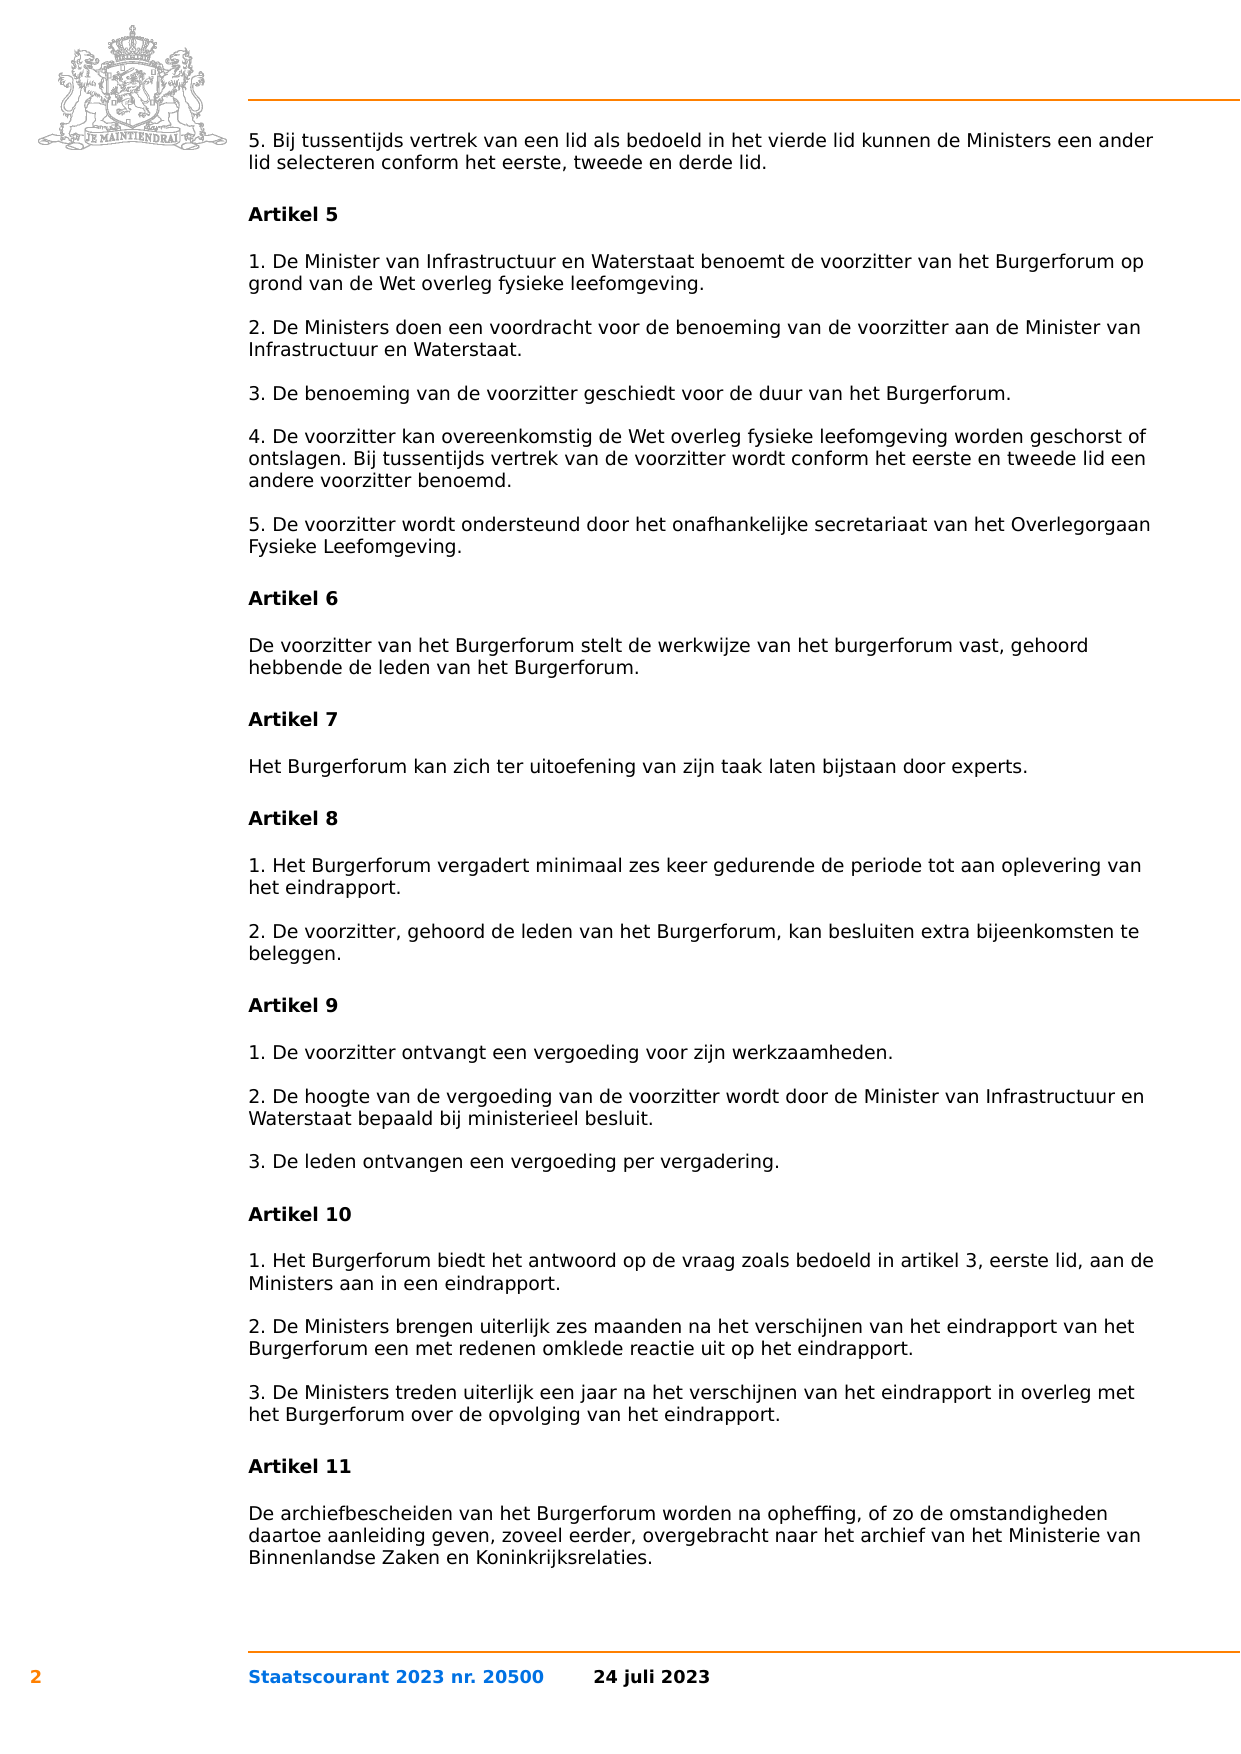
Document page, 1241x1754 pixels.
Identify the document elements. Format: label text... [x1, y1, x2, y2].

text 5. De voorzitter wordt ondersteund door het onafhankelijke secretariaat van het Overlegorgaan Fysieke Leefomgeving. [248, 514, 1163, 558]
text 2. De Ministers doen een voordracht voor de benoeming van de voorzitter aan de Minister van Infrastructuur en Waterstaat. [248, 317, 1163, 361]
subtitle Artikel 6 [248, 588, 1163, 610]
subtitle Artikel 5 [248, 204, 1163, 226]
text 5. Bij tussentijds vertrek van een lid als bedoeld in het vierde lid kunnen de Ministers een ander lid selecteren conform het eerste, tweede en derde lid. [248, 130, 1163, 174]
subtitle Artikel 11 [248, 1456, 1163, 1478]
text 3. De benoeming van de voorzitter geschiedt voor de duur van het Burgerforum. [248, 382, 1163, 404]
picture [38, 25, 227, 150]
text 3. De Ministers treden uiterlijk een jaar na het verschijnen van het eindrapport in overleg met het Burgerforum over de opvolging van het eindrapport. [248, 1382, 1163, 1426]
text 2. De Ministers brengen uiterlijk zes maanden na het verschijnen van het eindrapport van het Burgerforum een met redenen omklede reactie uit op het eindrapport. [248, 1316, 1163, 1360]
text Het Burgerforum kan zich ter uitoefening van zijn taak laten bijstaan door experts. [248, 756, 1163, 778]
subtitle Artikel 10 [248, 1203, 1163, 1225]
subtitle Artikel 7 [248, 709, 1163, 731]
text 1. De voorzitter ontvangt een vergoeding voor zijn werkzaamheden. [248, 1042, 1163, 1064]
text De voorzitter van het Burgerforum stelt de werkwijze van het burgerforum vast, gehoord hebbende de leden van het Burgerforum. [248, 635, 1163, 679]
text 1. Het Burgerforum vergadert minimaal zes keer gedurende de periode tot aan oplevering van het eindrapport. [248, 855, 1163, 899]
text 2. De voorzitter, gehoord de leden van het Burgerforum, kan besluiten extra bijeenkomsten te beleggen. [248, 921, 1163, 965]
text 1. Het Burgerforum biedt het antwoord op de vraag zoals bedoeld in artikel 3, eerste lid, aan de Ministers aan in een eindrapport. [248, 1250, 1163, 1294]
text 3. De leden ontvangen een vergoeding per vergadering. [248, 1151, 1163, 1173]
subtitle Artikel 8 [248, 808, 1163, 830]
text 2. De hoogte van de vergoeding van de voorzitter wordt door de Minister van Infrastructuur en Waterstaat bepaald bij ministerieel besluit. [248, 1086, 1163, 1129]
text 1. De Minister van Infrastructuur en Waterstaat benoemt de voorzitter van het Burgerforum op grond van de Wet overleg fysieke leefomgeving. [248, 251, 1163, 295]
text 4. De voorzitter kan overeenkomstig de Wet overleg fysieke leefomgeving worden geschorst of ontslagen. Bij tussentijds vertrek van de voorzitter wordt conform het eerste en tweede lid een andere voorzitter benoemd. [248, 426, 1163, 492]
subtitle Artikel 9 [248, 995, 1163, 1017]
text De archiefbescheiden van het Burgerforum worden na opheffing, of zo de omstandigheden daartoe aanleiding geven, zoveel eerder, overgebracht naar het archief van het Ministerie van Binnenlandse Zaken en Koninkrijksrelaties. [248, 1503, 1163, 1569]
